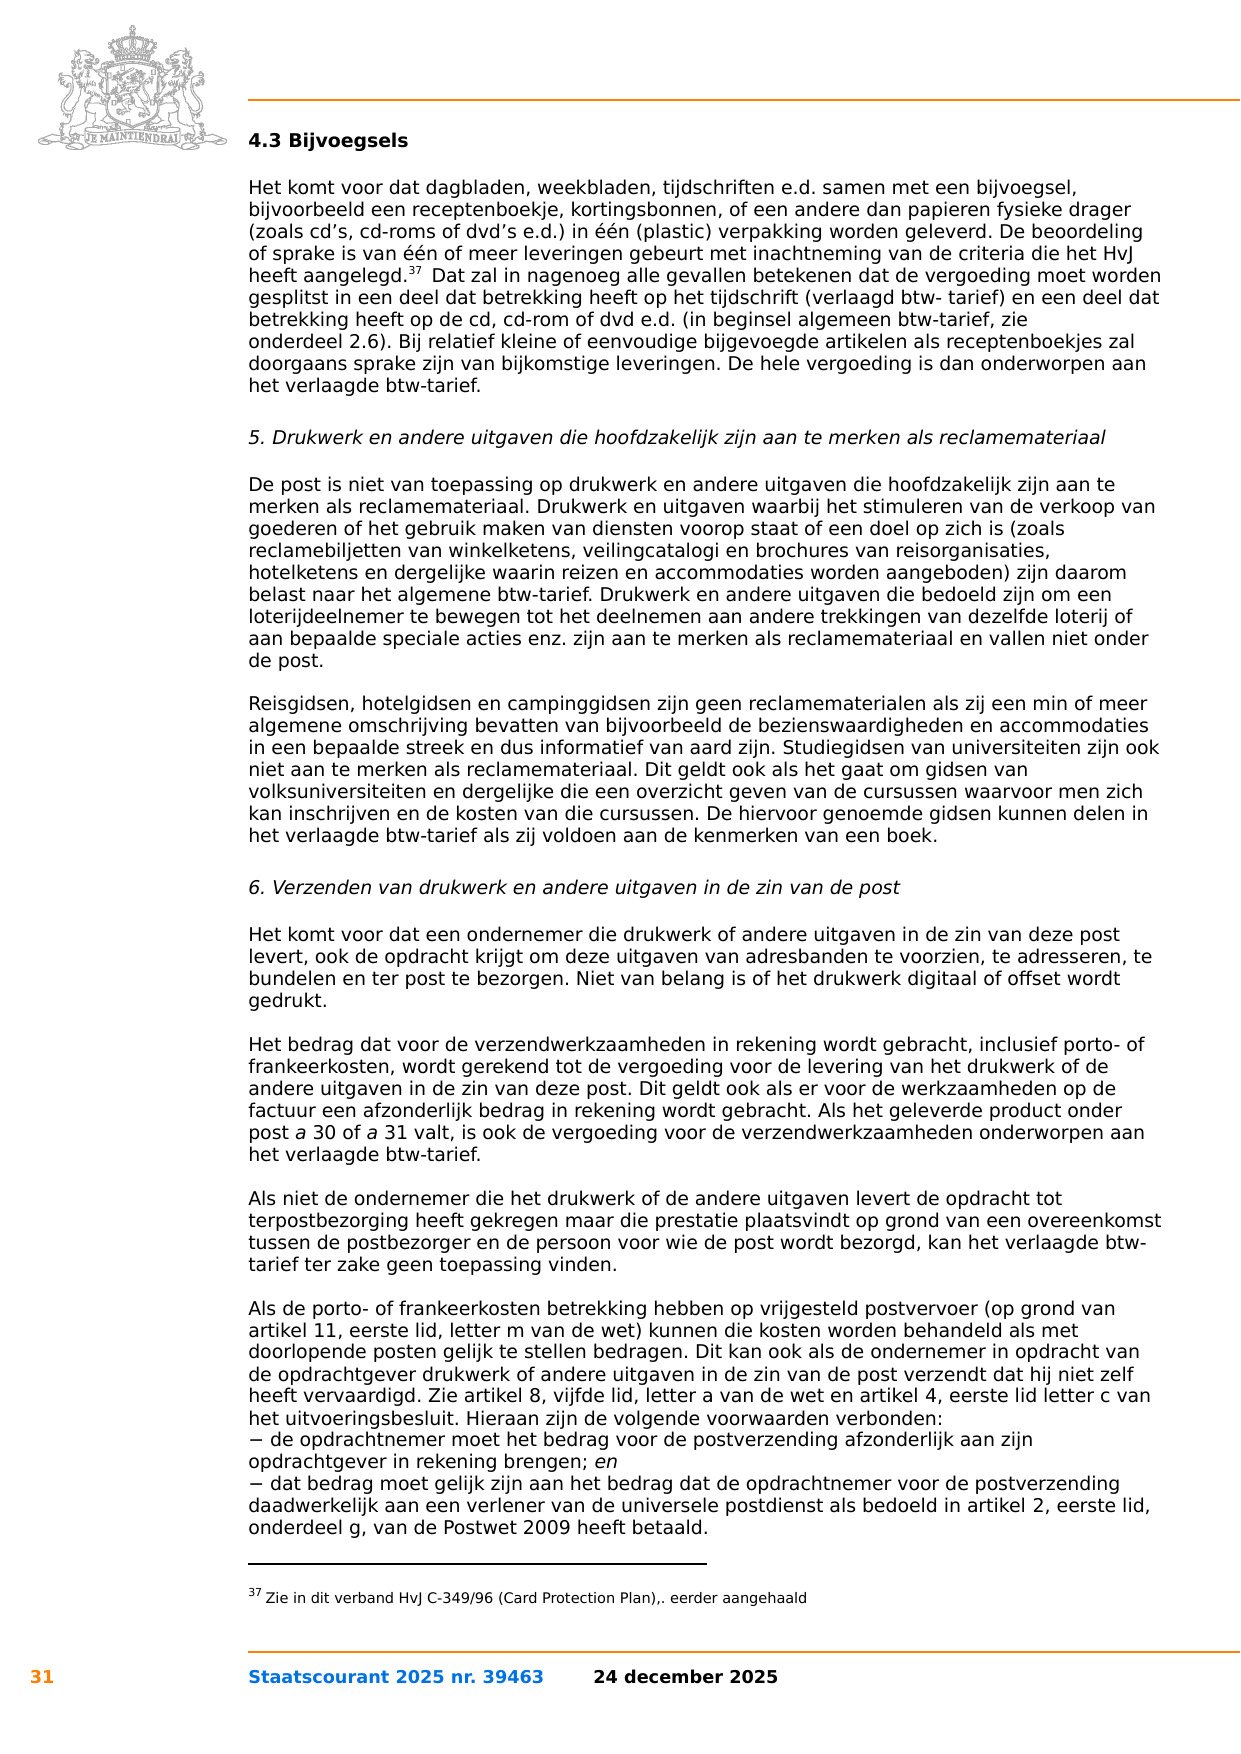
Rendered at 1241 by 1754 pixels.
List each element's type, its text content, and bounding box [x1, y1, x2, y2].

text − de opdrachtnemer moet het bedrag voor de postverzending afzonderlijk aan zijn opdrachtgever in rekening brengen; en [248, 1429, 1163, 1473]
text Het komt voor dat dagbladen, weekbladen, tijdschriften e.d. samen met een bijvoegsel, bijvoorbeeld een receptenboekje, kortingsbonnen, of een andere dan papieren fysieke drager (zoals cd’s, cd-roms of dvd’s e.d.) in één (plastic) verpakking worden geleverd. De beoordeling of sprake is van één of meer leveringen gebeurt met inachtneming van de criteria die het HvJ heeft aangelegd. Dat zal in nagenoeg alle gevallen betekenen dat de vergoeding moet worden gesplitst in een deel dat betrekking heeft op het tijdschrift (verlaagd btw- tarief) en een deel dat betrekking heeft op de cd, cd-rom of dvd e.d. (in beginsel algemeen btw-tarief, zie onderdeel 2.6). Bij relatief kleine of eenvoudige bijgevoegde artikelen als receptenboekjes zal doorgaans sprake zijn van bijkomstige leveringen. De hele vergoeding is dan onderworpen aan het verlaagde btw-tarief. [248, 177, 1163, 397]
subtitle 4.3 Bijvoegsels [248, 130, 1163, 152]
text Het bedrag dat voor de verzendwerkzaamheden in rekening wordt gebracht, inclusief porto- of frankeerkosten, wordt gerekend tot de vergoeding voor de levering van het drukwerk of de andere uitgaven in de zin van deze post. Dit geldt ook als er voor de werkzaamheden op de factuur een afzonderlijk bedrag in rekening wordt gebracht. Als het geleverde product onder post a 30 of a 31 valt, is ook de vergoeding voor de verzendwerkzaamheden onderworpen aan het verlaagde btw-tarief. [248, 1034, 1163, 1166]
text Reisgidsen, hotelgidsen en campinggidsen zijn geen reclamematerialen als zij een min of meer algemene omschrijving bevatten van bijvoorbeeld de bezienswaardigheden en accommodaties in een bepaalde streek en dus informatief van aard zijn. Studiegidsen van universiteiten zijn ook niet aan te merken als reclamemateriaal. Dit geldt ook als het gaat om gidsen van volksuniversiteiten en dergelijke die een overzicht geven van de cursussen waarvoor men zich kan inschrijven en de kosten van die cursussen. De hiervoor genoemde gidsen kunnen delen in het verlaagde btw-tarief als zij voldoen aan de kenmerken van een boek. [248, 693, 1163, 847]
text Als niet de ondernemer die het drukwerk of de andere uitgaven levert de opdracht tot terpostbezorging heeft gekregen maar die prestatie plaatsvindt op grond van een overeenkomst tussen de postbezorger en de persoon voor wie de post wordt bezorgd, kan het verlaagde btw-tarief ter zake geen toepassing vinden. [248, 1188, 1163, 1276]
text Zie in dit verband HvJ C-349/96 (Card Protection Plan),. eerder aangehaald [248, 1586, 1163, 1608]
text Het komt voor dat een ondernemer die drukwerk of andere uitgaven in de zin van deze post levert, ook de opdracht krijgt om deze uitgaven van adresbanden te voorzien, te adresseren, te bundelen en ter post te bezorgen. Niet van belang is of het drukwerk digitaal of offset wordt gedrukt. [248, 924, 1163, 1012]
picture [38, 25, 227, 150]
subtitle 6. Verzenden van drukwerk en andere uitgaven in de zin van de post [248, 877, 1163, 899]
subtitle 5. Drukwerk en andere uitgaven die hoofdzakelijk zijn aan te merken als reclamemateriaal [248, 427, 1163, 449]
text De post is niet van toepassing op drukwerk en andere uitgaven die hoofdzakelijk zijn aan te merken als reclamemateriaal. Drukwerk en uitgaven waarbij het stimuleren van de verkoop van goederen of het gebruik maken van diensten voorop staat of een doel op zich is (zoals reclamebiljetten van winkelketens, veilingcatalogi en brochures van reisorganisaties, hotelketens en dergelijke waarin reizen en accommodaties worden aangeboden) zijn daarom belast naar het algemene btw-tarief. Drukwerk en andere uitgaven die bedoeld zijn om een loterijdeelnemer te bewegen tot het deelnemen aan andere trekkingen van dezelfde loterij of aan bepaalde speciale acties enz. zijn aan te merken als reclamemateriaal en vallen niet onder de post. [248, 474, 1163, 671]
text Als de porto- of frankeerkosten betrekking hebben op vrijgesteld postvervoer (op grond van artikel 11, eerste lid, letter m van de wet) kunnen die kosten worden behandeld als met doorlopende posten gelijk te stellen bedragen. Dit kan ook als de ondernemer in opdracht van de opdrachtgever drukwerk of andere uitgaven in de zin van de post verzendt dat hij niet zelf heeft vervaardigd. Zie artikel 8, vijfde lid, letter a van de wet en artikel 4, eerste lid letter c van het uitvoeringsbesluit. Hieraan zijn de volgende voorwaarden verbonden: [248, 1297, 1163, 1429]
text − dat bedrag moet gelijk zijn aan het bedrag dat de opdrachtnemer voor de postverzending daadwerkelijk aan een verlener van de universele postdienst als bedoeld in artikel 2, eerste lid, onderdeel g, van de Postwet 2009 heeft betaald. [248, 1473, 1163, 1539]
